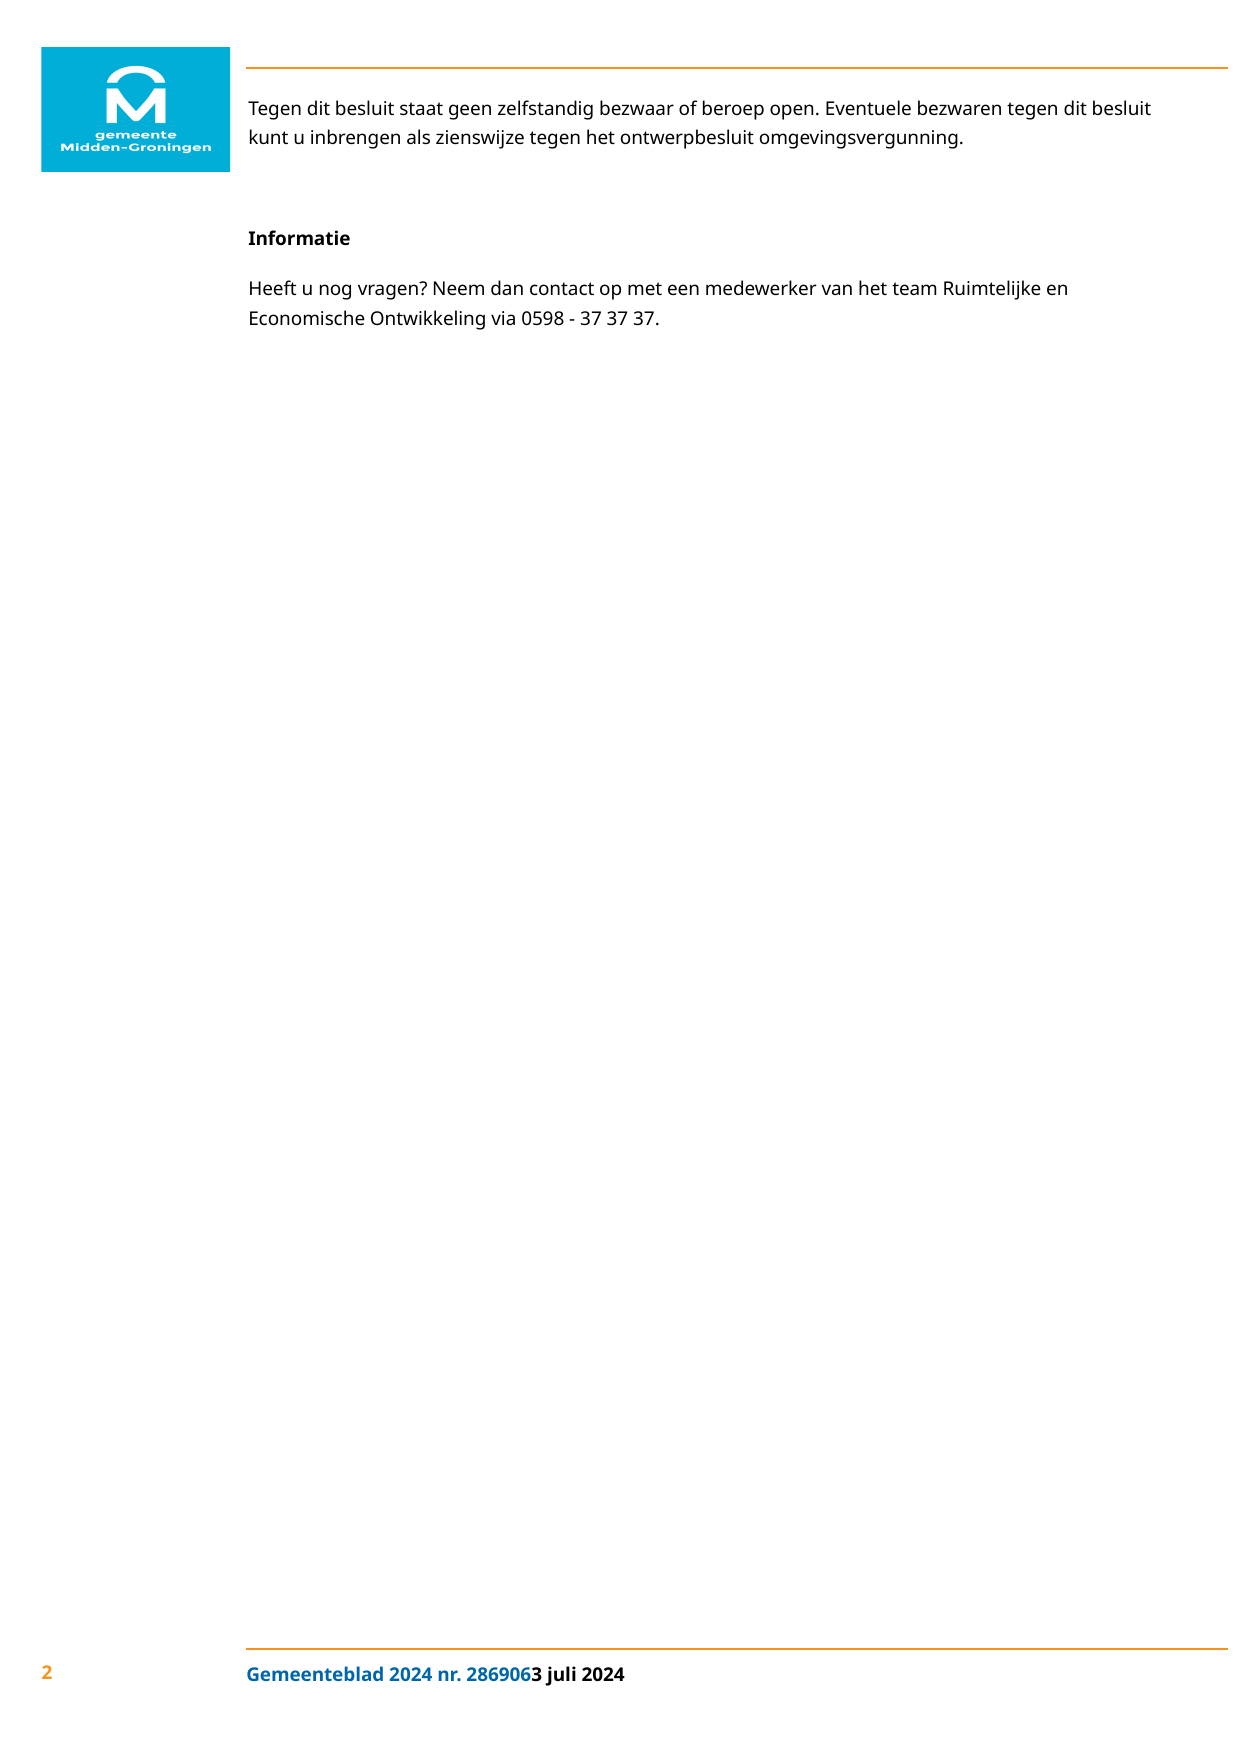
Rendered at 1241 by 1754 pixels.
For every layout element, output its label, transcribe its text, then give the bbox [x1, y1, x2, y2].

text Informatie [248, 225, 1152, 251]
picture [108, 66, 164, 82]
picture [184, 146, 190, 153]
picture [107, 89, 165, 122]
text Tegen dit besluit staat geen zelfstandig bezwaar of beroep open. Eventuele bezwaren tegen dit besluit kunt u inbrengen als zienswijze tegen het ontwerpbesluit omgevingsvergunning. [248, 95, 1152, 150]
text Heeft u nog vragen? Neem dan contact op met een medewerker van het team Ruimtelijke en Economische Ontwikkeling via 0598 - 37 37 37. [248, 276, 1152, 331]
